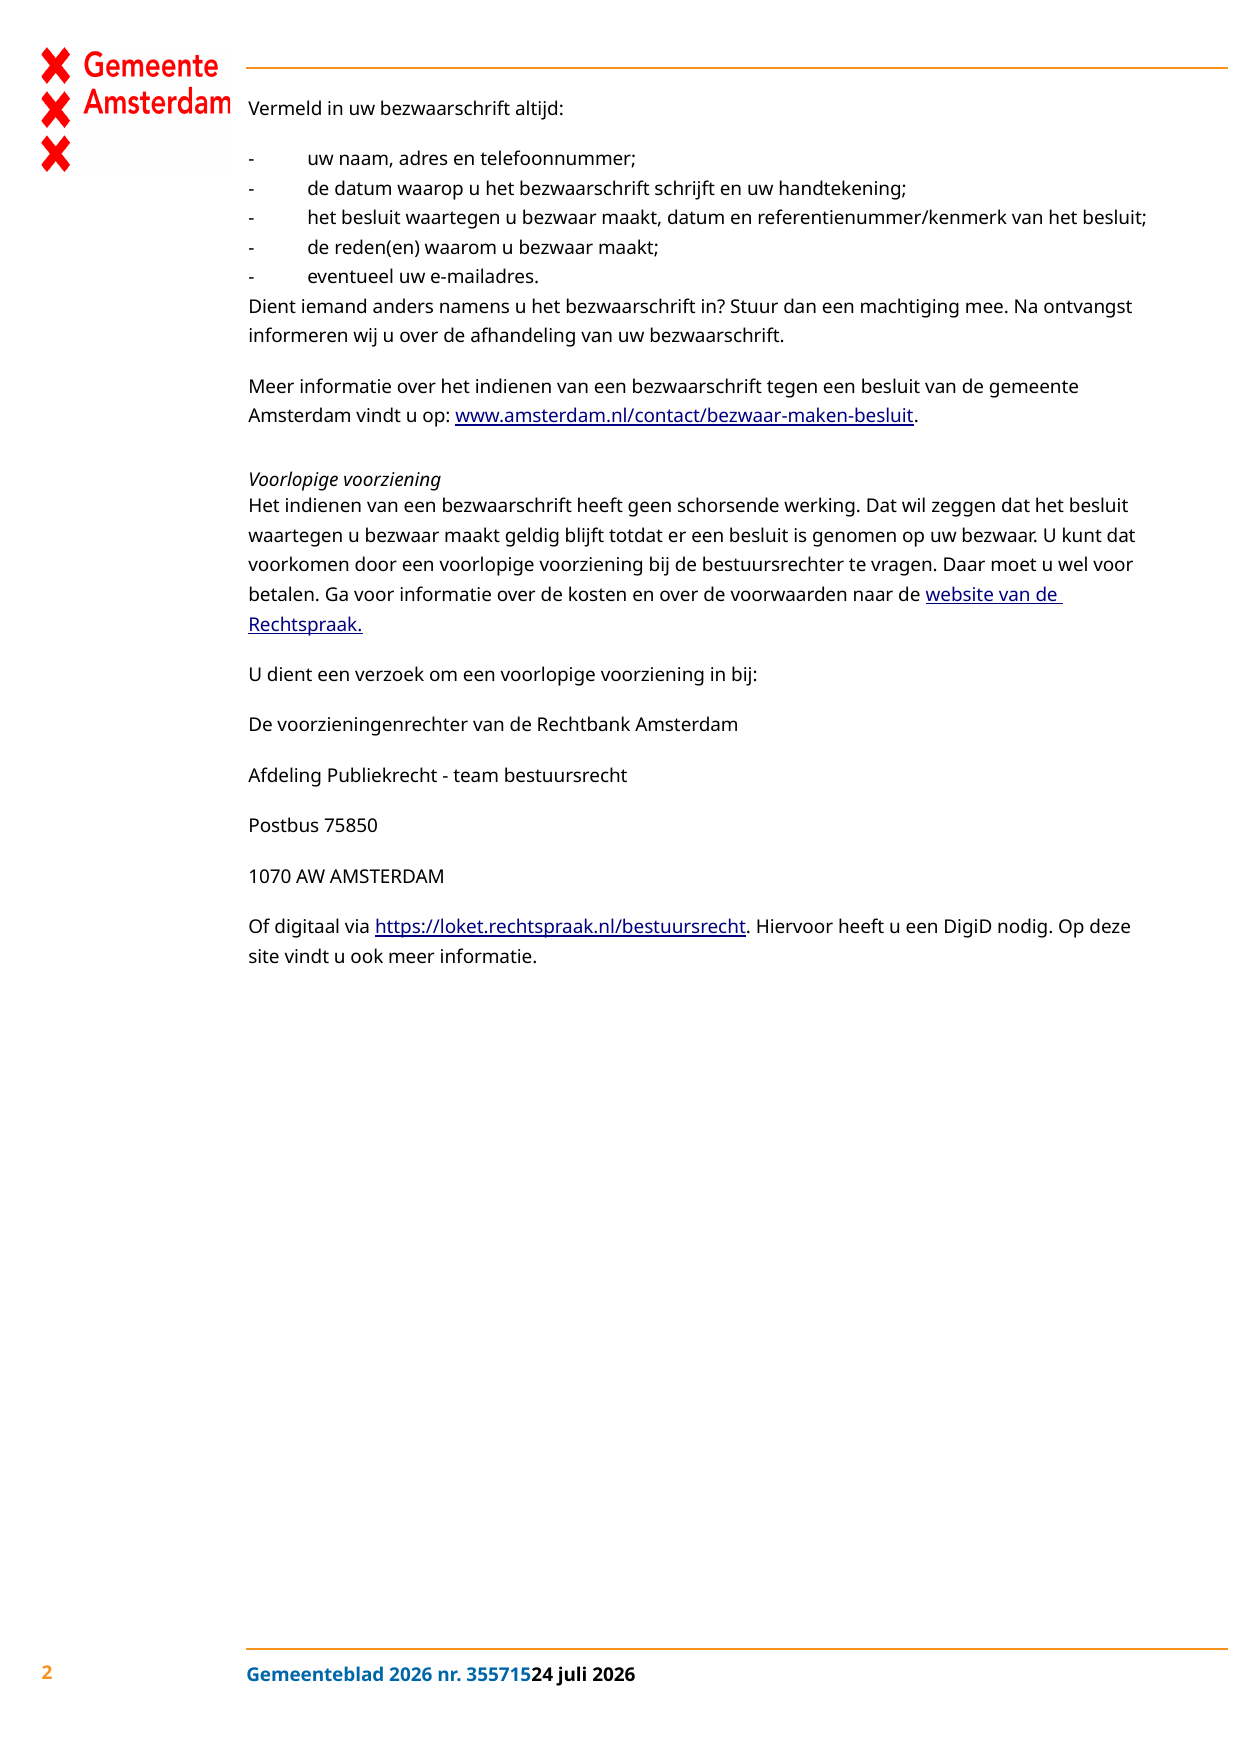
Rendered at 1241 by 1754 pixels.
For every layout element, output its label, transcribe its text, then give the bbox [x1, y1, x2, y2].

text Vermeld in uw bezwaarschrift altijd: [248, 95, 1152, 121]
text Afdeling Publiekrecht - team bestuursrecht [248, 762, 1152, 788]
text Of digitaal via https://loket.rechtspraak.nl/bestuursrecht. Hiervoor heeft u een DigiD nodig. Op deze site vindt u ook meer informatie. [248, 913, 1152, 968]
text Meer informatie over het indienen van een bezwaarschrift tegen een besluit van de gemeente Amsterdam vindt u op: www.amsterdam.nl/contact/bezwaar-maken-besluit. [248, 373, 1152, 428]
text De voorzieningenrechter van de Rechtbank Amsterdam [248, 712, 1152, 737]
text 1070 AW AMSTERDAM [248, 863, 1152, 888]
text U dient een verzoek om een voorlopige voorziening in bij: [248, 661, 1152, 687]
list het besluit waartegen u bezwaar maakt, datum en referentienummer/kenmerk van het besluit; [248, 204, 1152, 230]
list de reden(en) waarom u bezwaar maakt; [248, 234, 1152, 260]
picture [41, 47, 231, 172]
text Dient iemand anders namens u het bezwaarschrift in? Stuur dan een machtiging mee. Na ontvangst informeren wij u over de afhandeling van uw bezwaarschrift. [248, 293, 1152, 348]
list de datum waarop u het bezwaarschrift schrijft en uw handtekening; [248, 175, 1152, 201]
text Postbus 75850 [248, 812, 1152, 838]
text Voorlopige voorziening [248, 467, 1152, 492]
text Het indienen van een bezwaarschrift heeft geen schorsende werking. Dat wil zeggen dat het besluit waartegen u bezwaar maakt geldig blijft totdat er een besluit is genomen op uw bezwaar. U kunt dat voorkomen door een voorlopige voorziening bij de bestuursrechter te vragen. Daar moet u wel voor betalen. Ga voor informatie over de kosten en over de voorwaarden naar de website van de Rechtspraak. [248, 492, 1152, 636]
list uw naam, adres en telefoonnummer; [248, 145, 1152, 171]
list eventueel uw e-mailadres. [248, 263, 1152, 289]
